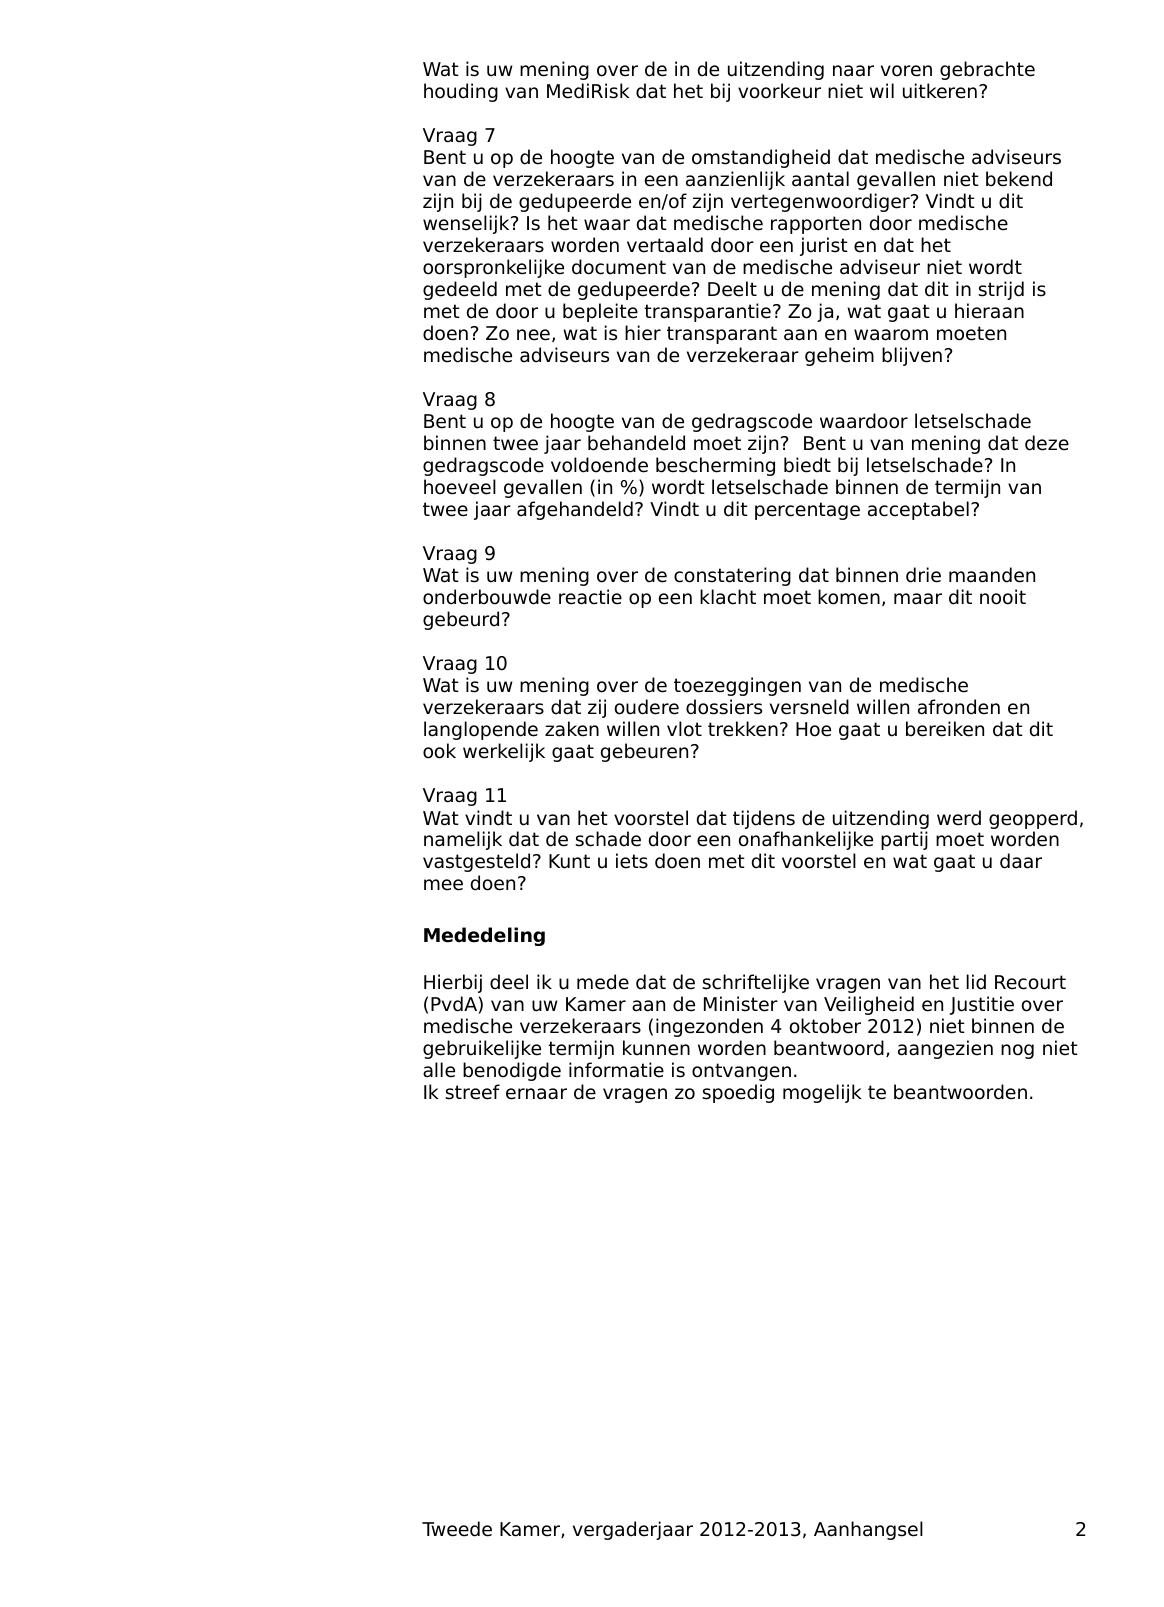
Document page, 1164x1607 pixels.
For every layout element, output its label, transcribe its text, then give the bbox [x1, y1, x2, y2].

text Ik streef ernaar de vragen zo spoedig mogelijk te beantwoorden. [422, 1082, 1087, 1104]
text Vraag 10 [422, 653, 1087, 675]
text Bent u op de hoogte van de omstandigheid dat medische adviseurs van de verzekeraars in een aanzienlijk aantal gevallen niet bekend zijn bij de gedupeerde en/of zijn vertegenwoordiger? Vindt u dit wenselijk? Is het waar dat medische rapporten door medische verzekeraars worden vertaald door een jurist en dat het oorspronkelijke document van de medische adviseur niet wordt gedeeld met de gedupeerde? Deelt u de mening dat dit in strijd is met de door u bepleite transparantie? Zo ja, wat gaat u hieraan doen? Zo nee, wat is hier transparant aan en waarom moeten medische adviseurs van de verzekeraar geheim blijven? [422, 147, 1087, 367]
text Wat vindt u van het voorstel dat tijdens de uitzending werd geopperd, namelijk dat de schade door een onafhankelijke partij moet worden vastgesteld? Kunt u iets doen met dit voorstel en wat gaat u daar mee doen? [422, 807, 1087, 895]
text Vraag 9 [422, 543, 1087, 565]
text Wat is uw mening over de constatering dat binnen drie maanden onderbouwde reactie op een klacht moet komen, maar dit nooit gebeurd? [422, 565, 1087, 631]
subtitle Mededeling [422, 925, 1087, 947]
text Wat is uw mening over de toezeggingen van de medische verzekeraars dat zij oudere dossiers versneld willen afronden en langlopende zaken willen vlot trekken? Hoe gaat u bereiken dat dit ook werkelijk gaat gebeuren? [422, 675, 1087, 763]
text Hierbij deel ik u mede dat de schriftelijke vragen van het lid Recourt (PvdA) van uw Kamer aan de Minister van Veiligheid en Justitie over medische verzekeraars (ingezonden 4 oktober 2012) niet binnen de gebruikelijke termijn kunnen worden beantwoord, aangezien nog niet alle benodigde informatie is ontvangen. [422, 972, 1087, 1082]
text Vraag 7 [422, 125, 1087, 147]
text Vraag 11 [422, 785, 1087, 807]
text Vraag 8 [422, 389, 1087, 411]
text Wat is uw mening over de in de uitzending naar voren gebrachte houding van MediRisk dat het bij voorkeur niet wil uitkeren? [422, 59, 1087, 103]
text Bent u op de hoogte van de gedragscode waardoor letselschade binnen twee jaar behandeld moet zijn? Bent u van mening dat deze gedragscode voldoende bescherming biedt bij letselschade? In hoeveel gevallen (in %) wordt letselschade binnen de termijn van twee jaar afgehandeld? Vindt u dit percentage acceptabel? [422, 411, 1087, 521]
